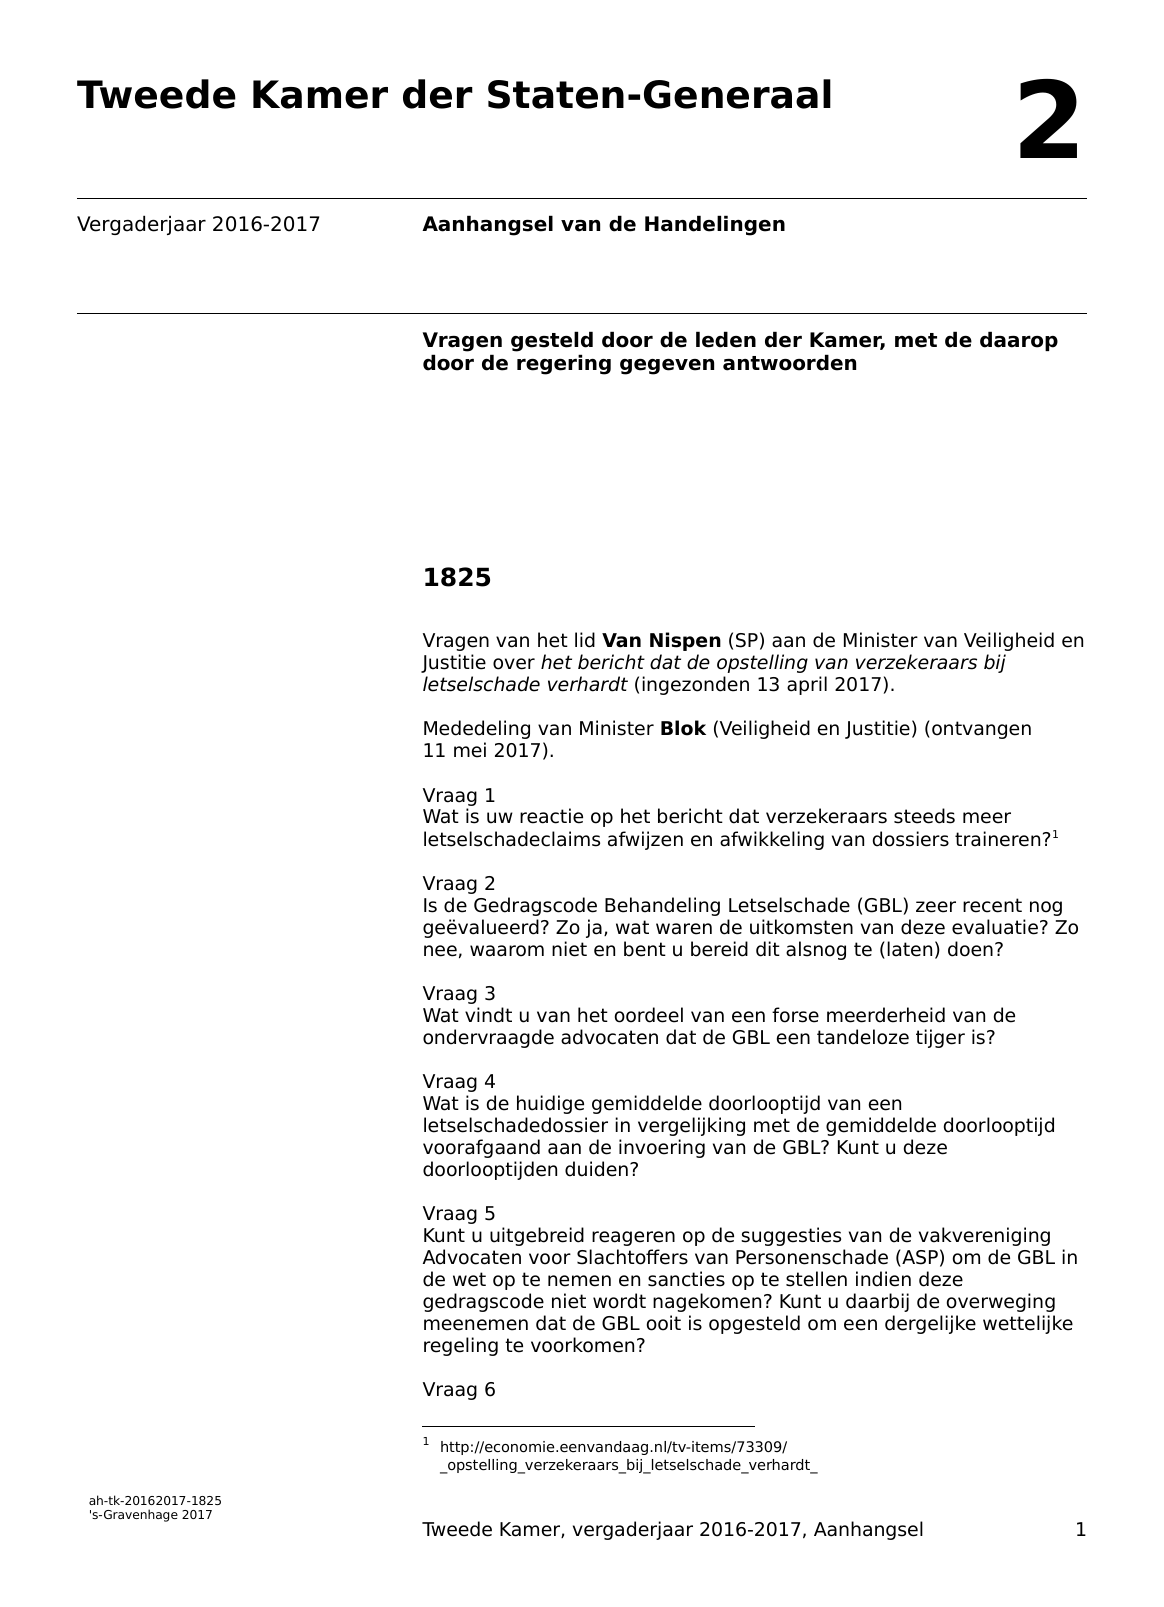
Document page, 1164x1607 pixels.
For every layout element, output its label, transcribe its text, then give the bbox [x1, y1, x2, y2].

text Vragen van het lid Van Nispen (SP) aan de Minister van Veiligheid en Justitie over het bericht dat de opstelling van verzekeraars bij letselschade verhardt (ingezonden 13 april 2017). [422, 630, 1087, 696]
text Mededeling van Minister Blok (Veiligheid en Justitie) (ontvangen 11 mei 2017). [422, 718, 1087, 762]
text Vraag 4 [422, 1071, 1087, 1093]
text Wat is de huidige gemiddelde doorlooptijd van een letselschadedossier in vergelijking met de gemiddelde doorlooptijd voorafgaand aan de invoering van de GBL? Kunt u deze doorlooptijden duiden? [422, 1093, 1087, 1181]
text Wat is uw reactie op het bericht dat verzekeraars steeds meer letselschadeclaims afwijzen en afwikkeling van dossiers traineren? [422, 806, 1087, 850]
text Vraag 3 [422, 983, 1087, 1005]
table_header Tweede Kamer der Staten-Generaal [77, 59, 886, 198]
table_header 2 [886, 59, 1087, 198]
text Is de Gedragscode Behandeling Letselschade (GBL) zeer recent nog geëvalueerd? Zo ja, wat waren de uitkomsten van deze evaluatie? Zo nee, waarom niet en bent u bereid dit alsnog te (laten) doen? [422, 894, 1087, 961]
text Wat vindt u van het oordeel van een forse meerderheid van de ondervraagde advocaten dat de GBL een tandeloze tijger is? [422, 1005, 1087, 1049]
table_cell Vergaderjaar 2016-2017 [77, 199, 422, 313]
text Kunt u uitgebreid reageren op de suggesties van de vakvereniging Advocaten voor Slachtoffers van Personenschade (ASP) om de GBL in de wet op te nemen en sancties op te stellen indien deze gedragscode niet wordt nagekomen? Kunt u daarbij de overweging meenemen dat de GBL ooit is opgesteld om een dergelijke wettelijke regeling te voorkomen? [422, 1225, 1087, 1357]
table_cell Aanhangsel van de Handelingen [422, 199, 1087, 313]
text Vraag 5 [422, 1203, 1087, 1225]
table_cell [77, 314, 422, 375]
table_cell Vragen gesteld door de leden der Kamer, met de daarop door de regering gegeven antwoorden [422, 314, 1087, 375]
text Vraag 1 [422, 784, 1087, 806]
text http://economie.eenvandaag.nl/tv-items/73309/_opstelling_verzekeraars_bij_letselschade_verhardt_ [422, 1435, 1087, 1474]
text Vraag 6 [422, 1379, 1087, 1401]
text 1825 [422, 563, 1087, 592]
text ah-tk-20162017-1825 [88, 1494, 323, 1508]
text 's-Gravenhage 2017 [88, 1508, 323, 1522]
text Vraag 2 [422, 873, 1087, 894]
